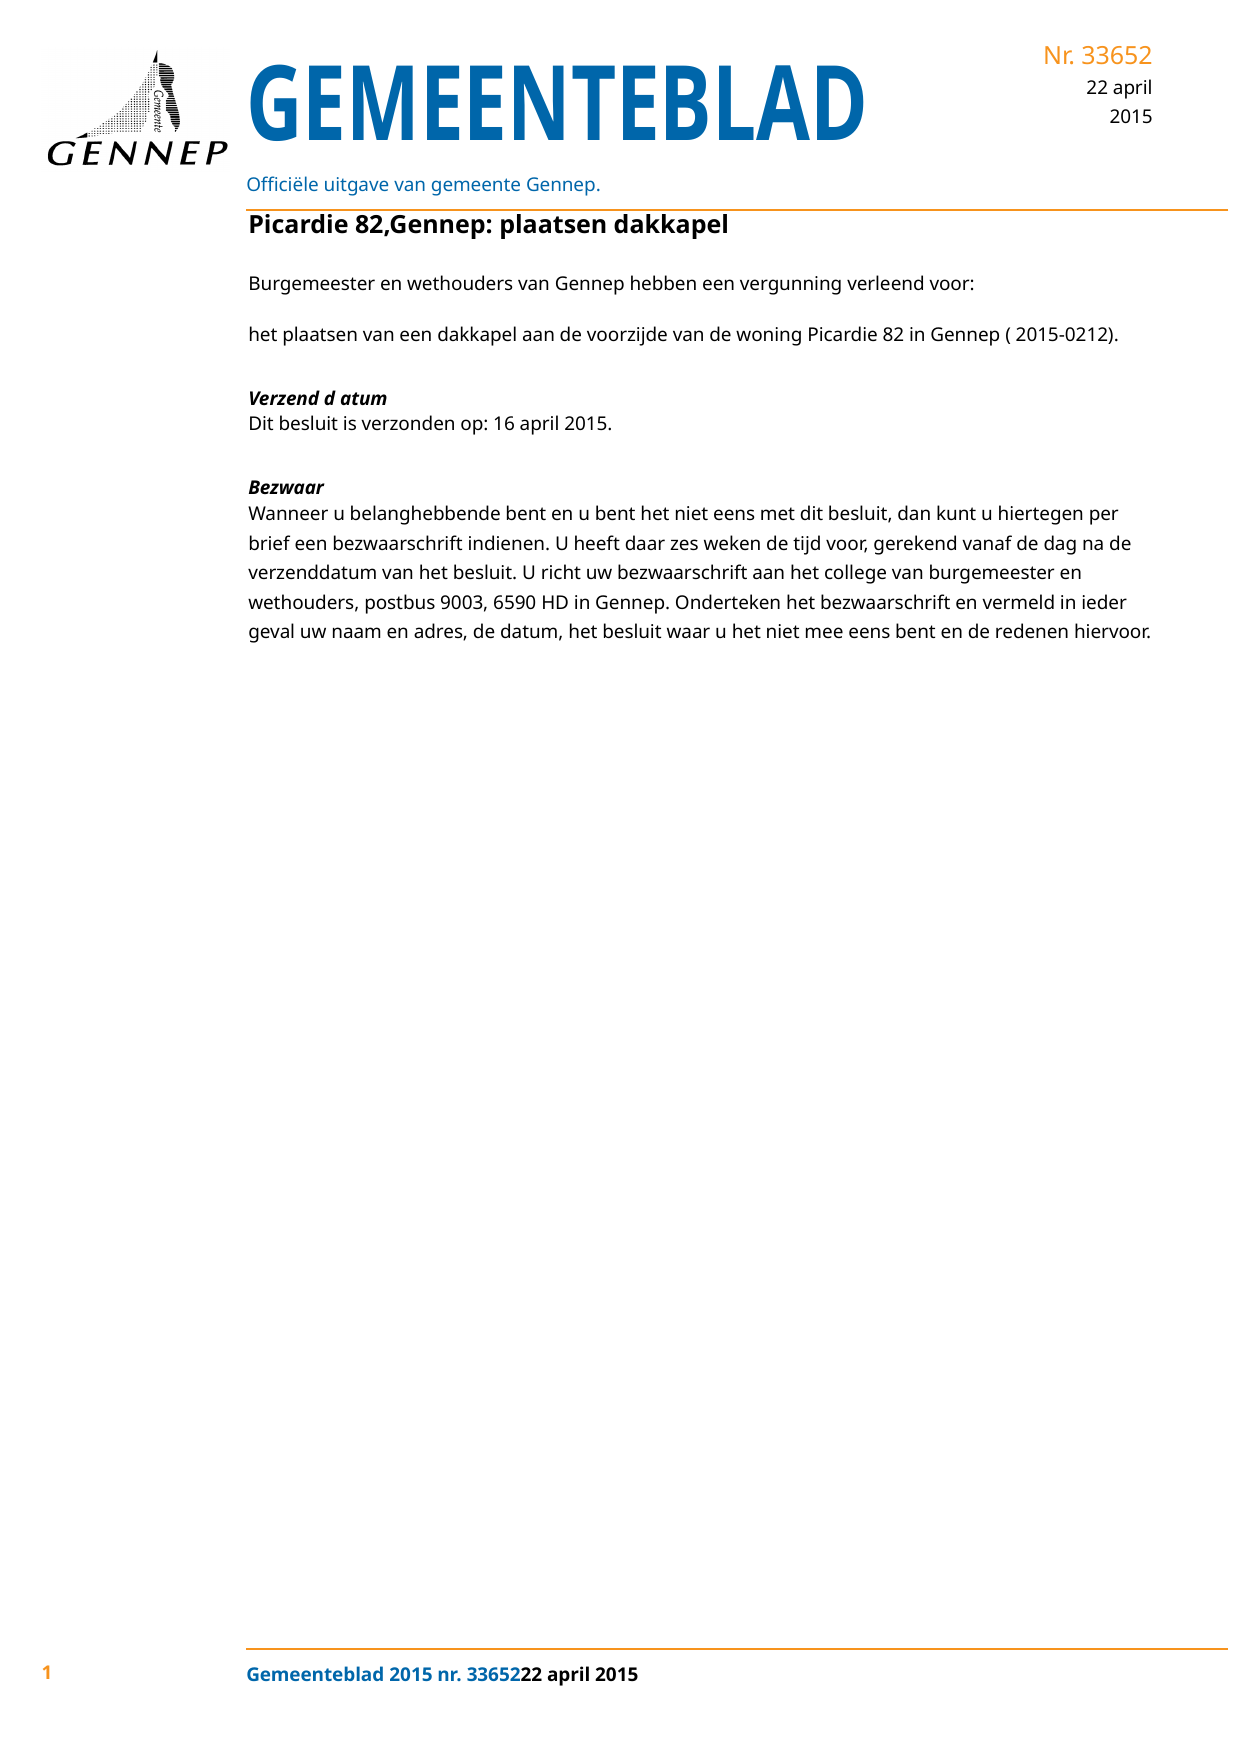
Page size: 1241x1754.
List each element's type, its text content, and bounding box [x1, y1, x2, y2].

text Dit besluit is verzonden op: 16 april 2015. [248, 410, 1152, 436]
text het plaatsen van een dakkapel aan de voorzijde van de woning Picardie 82 in Gennep ( 2015-0212). [248, 321, 1152, 346]
text Verzend d atum [248, 385, 1152, 410]
text Wanneer u belanghebbende bent en u bent het niet eens met dit besluit, dan kunt u hiertegen per brief een bezwaarschrift indienen. U heeft daar zes weken de tijd voor, gerekend vanaf de dag na de verzenddatum van het besluit. U richt uw bezwaarschrift aan het college van burgemeester en wethouders, postbus 9003, 6590 HD in Gennep. Onderteken het bezwaarschrift en vermeld in ieder geval uw naam en adres, de datum, het besluit waar u het niet mee eens bent en de redenen hiervoor. [248, 500, 1152, 644]
picture [41, 47, 231, 172]
text Burgemeester en wethouders van Gennep hebben een vergunning verleend voor: [248, 270, 1152, 296]
text Picardie 82,Gennep: plaatsen dakkapel [248, 211, 1152, 241]
text Bezwaar [248, 474, 1152, 500]
